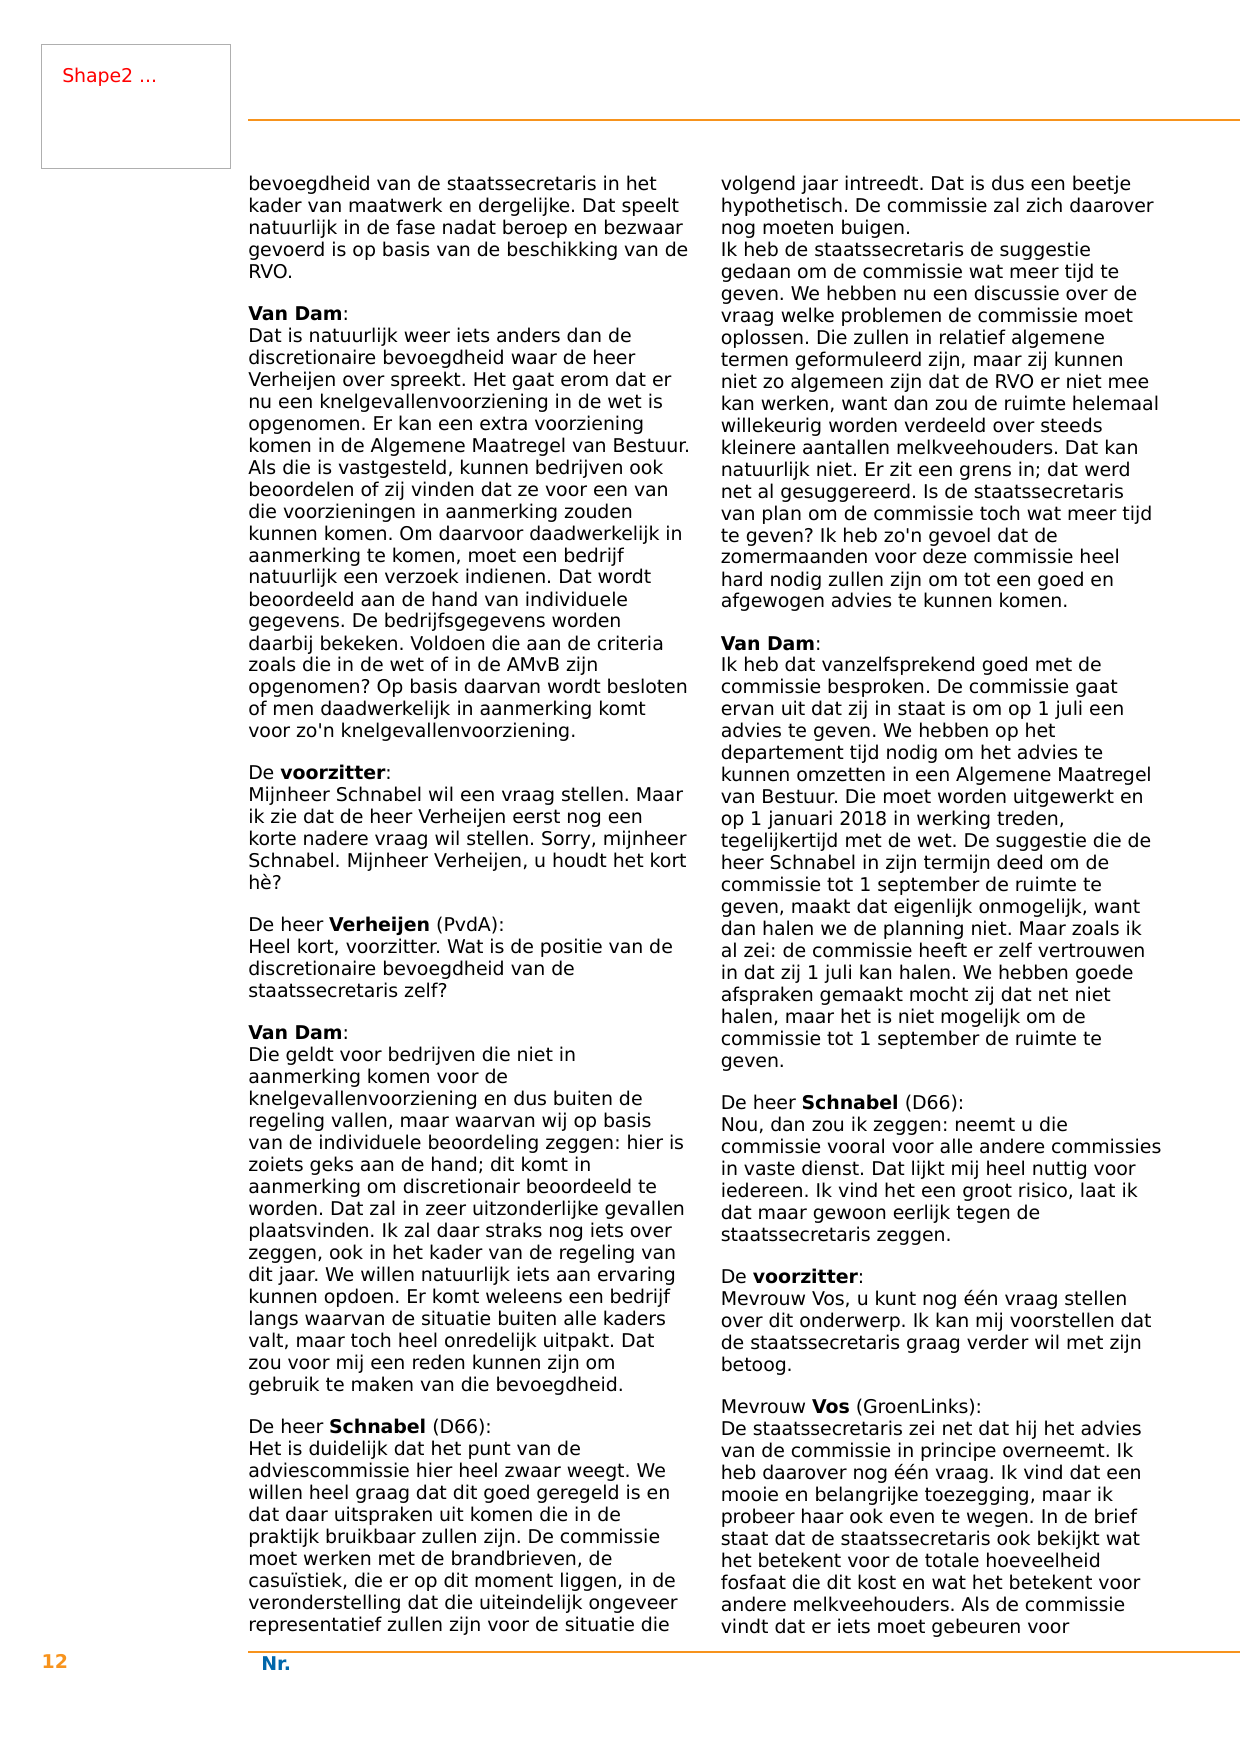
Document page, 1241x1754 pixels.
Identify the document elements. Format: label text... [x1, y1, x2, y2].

text Heel kort, voorzitter. Wat is de positie van de discretionaire bevoegdheid van de staatssecretaris zelf? [248, 936, 691, 1002]
text De heer Schnabel (D66): [721, 1092, 1163, 1114]
text Ik heb dat vanzelfsprekend goed met de commissie besproken. De commissie gaat ervan uit dat zij in staat is om op 1 juli een advies te geven. We hebben op het departement tijd nodig om het advies te kunnen omzetten in een Algemene Maatregel van Bestuur. Die moet worden uitgewerkt en op 1 januari 2018 in werking treden, tegelijkertijd met de wet. De suggestie die de heer Schnabel in zijn termijn deed om de commissie tot 1 september de ruimte te geven, maakt dat eigenlijk onmogelijk, want dan halen we de planning niet. Maar zoals ik al zei: de commissie heeft er zelf vertrouwen in dat zij 1 juli kan halen. We hebben goede afspraken gemaakt mocht zij dat net niet halen, maar het is niet mogelijk om de commissie tot 1 september de ruimte te geven. [721, 654, 1163, 1072]
text Het is duidelijk dat het punt van de adviescommissie hier heel zwaar weegt. We willen heel graag dat dit goed geregeld is en dat daar uitspraken uit komen die in de praktijk bruikbaar zullen zijn. De commissie moet werken met de brandbrieven, de casuïstiek, die er op dit moment liggen, in de veronderstelling dat die uiteindelijk ongeveer representatief zullen zijn voor de situatie die [248, 1438, 691, 1636]
text De voorzitter: [721, 1266, 1163, 1288]
text Van Dam: [721, 632, 1163, 654]
text Ik heb de staatssecretaris de suggestie gedaan om de commissie wat meer tijd te geven. We hebben nu een discussie over de vraag welke problemen de commissie moet oplossen. Die zullen in relatief algemene termen geformuleerd zijn, maar zij kunnen niet zo algemeen zijn dat de RVO er niet mee kan werken, want dan zou de ruimte helemaal willekeurig worden verdeeld over steeds kleinere aantallen melkveehouders. Dat kan natuurlijk niet. Er zit een grens in; dat werd net al gesuggereerd. Is de staatssecretaris van plan om de commissie toch wat meer tijd te geven? Ik heb zo'n gevoel dat de zomermaanden voor deze commissie heel hard nodig zullen zijn om tot een goed en afgewogen advies te kunnen komen. [721, 239, 1163, 612]
text Mevrouw Vos (GroenLinks): [721, 1396, 1163, 1418]
text Mevrouw Vos, u kunt nog één vraag stellen over dit onderwerp. Ik kan mij voorstellen dat de staatssecretaris graag verder wil met zijn betoog. [721, 1288, 1163, 1376]
text bevoegdheid van de staatssecretaris in het kader van maatwerk en dergelijke. Dat speelt natuurlijk in de fase nadat beroep en bezwaar gevoerd is op basis van de beschikking van de RVO. [248, 173, 691, 283]
text De heer Verheijen (PvdA): [248, 914, 691, 936]
text Die geldt voor bedrijven die niet in aanmerking komen voor de knelgevallenvoorziening en dus buiten de regeling vallen, maar waarvan wij op basis van de individuele beoordeling zeggen: hier is zoiets geks aan de hand; dit komt in aanmerking om discretionair beoordeeld te worden. Dat zal in zeer uitzonderlijke gevallen plaatsvinden. Ik zal daar straks nog iets over zeggen, ook in het kader van de regeling van dit jaar. We willen natuurlijk iets aan ervaring kunnen opdoen. Er komt weleens een bedrijf langs waarvan de situatie buiten alle kaders valt, maar toch heel onredelijk uitpakt. Dat zou voor mij een reden kunnen zijn om gebruik te maken van die bevoegdheid. [248, 1044, 691, 1396]
text Nou, dan zou ik zeggen: neemt u die commissie vooral voor alle andere commissies in vaste dienst. Dat lijkt mij heel nuttig voor iedereen. Ik vind het een groot risico, laat ik dat maar gewoon eerlijk tegen de staatssecretaris zeggen. [721, 1114, 1163, 1246]
text volgend jaar intreedt. Dat is dus een beetje hypothetisch. De commissie zal zich daarover nog moeten buigen. [721, 173, 1163, 239]
text De voorzitter: [248, 762, 691, 784]
text Van Dam: [248, 303, 691, 325]
text Dat is natuurlijk weer iets anders dan de discretionaire bevoegdheid waar de heer Verheijen over spreekt. Het gaat erom dat er nu een knelgevallenvoorziening in de wet is opgenomen. Er kan een extra voorziening komen in de Algemene Maatregel van Bestuur. Als die is vastgesteld, kunnen bedrijven ook beoordelen of zij vinden dat ze voor een van die voorzieningen in aanmerking zouden kunnen komen. Om daarvoor daadwerkelijk in aanmerking te komen, moet een bedrijf natuurlijk een verzoek indienen. Dat wordt beoordeeld aan de hand van individuele gegevens. De bedrijfsgegevens worden daarbij bekeken. Voldoen die aan de criteria zoals die in de wet of in de AMvB zijn opgenomen? Op basis daarvan wordt besloten of men daadwerkelijk in aanmerking komt voor zo'n knelgevallenvoorziening. [248, 325, 691, 742]
text Van Dam: [248, 1022, 691, 1044]
text Mijnheer Schnabel wil een vraag stellen. Maar ik zie dat de heer Verheijen eerst nog een korte nadere vraag wil stellen. Sorry, mijnheer Schnabel. Mijnheer Verheijen, u houdt het kort hè? [248, 784, 691, 894]
text De staatssecretaris zei net dat hij het advies van de commissie in principe overneemt. Ik heb daarover nog één vraag. Ik vind dat een mooie en belangrijke toezegging, maar ik probeer haar ook even te wegen. In de brief staat dat de staatssecretaris ook bekijkt wat het betekent voor de totale hoeveelheid fosfaat die dit kost en wat het betekent voor andere melkveehouders. Als de commissie vindt dat er iets moet gebeuren voor [721, 1418, 1163, 1637]
text De heer Schnabel (D66): [248, 1416, 691, 1438]
